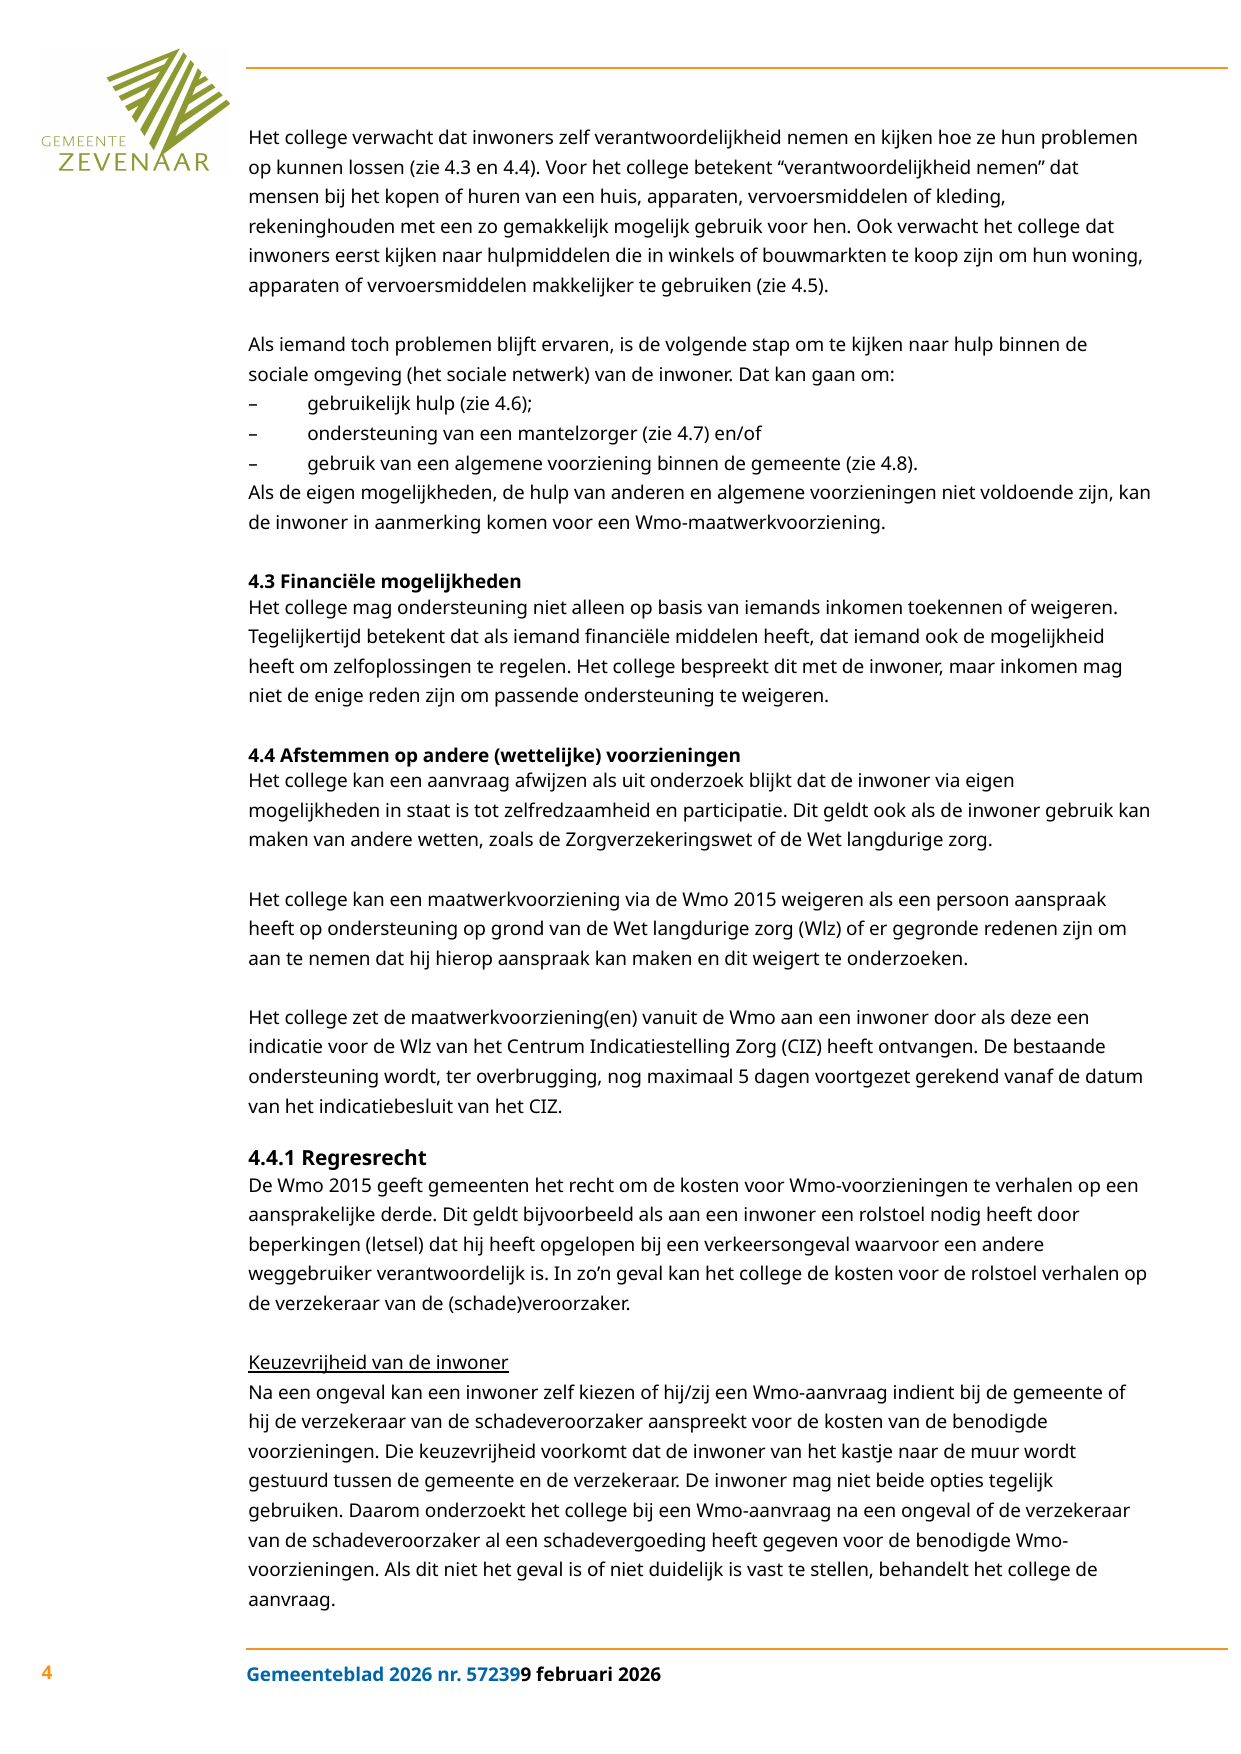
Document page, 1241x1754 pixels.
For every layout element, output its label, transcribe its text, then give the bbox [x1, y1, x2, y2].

text 4.4.1 Regresrecht [248, 1143, 1152, 1172]
text Het college zet de maatwerkvoorziening(en) vanuit de Wmo aan een inwoner door als deze een indicatie voor de Wlz van het Centrum Indicatiestelling Zorg (CIZ) heeft ontvangen. De bestaande ondersteuning wordt, ter overbrugging, nog maximaal 5 dagen voortgezet gerekend vanaf de datum van het indicatiebesluit van het CIZ. [248, 1004, 1152, 1119]
list gebruikelijk hulp (zie 4.6); [248, 391, 1152, 416]
list ondersteuning van een mantelzorger (zie 4.7) en/of [248, 420, 1152, 446]
text 4.4 Afstemmen op andere (wettelijke) voorzieningen [248, 742, 1152, 767]
text Als de eigen mogelijkheden, de hulp van anderen en algemene voorzieningen niet voldoende zijn, kan de inwoner in aanmerking komen voor een Wmo-maatwerkvoorziening. [248, 479, 1152, 535]
picture [41, 47, 231, 172]
text Het college kan een maatwerkvoorziening via de Wmo 2015 weigeren als een persoon aanspraak heeft op ondersteuning op grond van de Wet langdurige zorg (Wlz) of er gegronde redenen zijn om aan te nemen dat hij hierop aanspraak kan maken en dit weigert te onderzoeken. [248, 886, 1152, 971]
text Het college verwacht dat inwoners zelf verantwoordelijkheid nemen en kijken hoe ze hun problemen op kunnen lossen (zie 4.3 en 4.4). Voor het college betekent ‘‘verantwoordelijkheid nemen’’ dat mensen bij het kopen of huren van een huis, apparaten, vervoersmiddelen of kleding, rekeninghouden met een zo gemakkelijk mogelijk gebruik voor hen. Ook verwacht het college dat inwoners eerst kijken naar hulpmiddelen die in winkels of bouwmarkten te koop zijn om hun woning, apparaten of vervoersmiddelen makkelijker te gebruiken (zie 4.5). [248, 124, 1152, 298]
text Als iemand toch problemen blijft ervaren, is de volgende stap om te kijken naar hulp binnen de sociale omgeving (het sociale netwerk) van de inwoner. Dat kan gaan om: [248, 331, 1152, 387]
text 4.3 Financiële mogelijkheden [248, 568, 1152, 594]
text Na een ongeval kan een inwoner zelf kiezen of hij/zij een Wmo-aanvraag indient bij de gemeente of hij de verzekeraar van de schadeveroorzaker aanspreekt voor de kosten van de benodigde voorzieningen. Die keuzevrijheid voorkomt dat de inwoner van het kastje naar de muur wordt gestuurd tussen de gemeente en de verzekeraar. De inwoner mag niet beide opties tegelijk gebruiken. Daarom onderzoekt het college bij een Wmo-aanvraag na een ongeval of de verzekeraar van de schadeveroorzaker al een schadevergoeding heeft gegeven voor de benodigde Wmo-voorzieningen. Als dit niet het geval is of niet duidelijk is vast te stellen, behandelt het college de aanvraag. [248, 1379, 1152, 1612]
text De Wmo 2015 geeft gemeenten het recht om de kosten voor Wmo-voorzieningen te verhalen op een aansprakelijke derde. Dit geldt bijvoorbeeld als aan een inwoner een rolstoel nodig heeft door beperkingen (letsel) dat hij heeft opgelopen bij een verkeersongeval waarvoor een andere weggebruiker verantwoordelijk is. In zo’n geval kan het college de kosten voor de rolstoel verhalen op de verzekeraar van de (schade)veroorzaker. [248, 1172, 1152, 1316]
text Het college kan een aanvraag afwijzen als uit onderzoek blijkt dat de inwoner via eigen mogelijkheden in staat is tot zelfredzaamheid en participatie. Dit geldt ook als de inwoner gebruik kan maken van andere wetten, zoals de Zorgverzekeringswet of de Wet langdurige zorg. [248, 767, 1152, 852]
text Het college mag ondersteuning niet alleen op basis van iemands inkomen toekennen of weigeren. Tegelijkertijd betekent dat als iemand financiële middelen heeft, dat iemand ook de mogelijkheid heeft om zelfoplossingen te regelen. Het college bespreekt dit met de inwoner, maar inkomen mag niet de enige reden zijn om passende ondersteuning te weigeren. [248, 594, 1152, 708]
list gebruik van een algemene voorziening binnen de gemeente (zie 4.8). [248, 450, 1152, 476]
text Keuzevrijheid van de inwoner [248, 1349, 1152, 1375]
